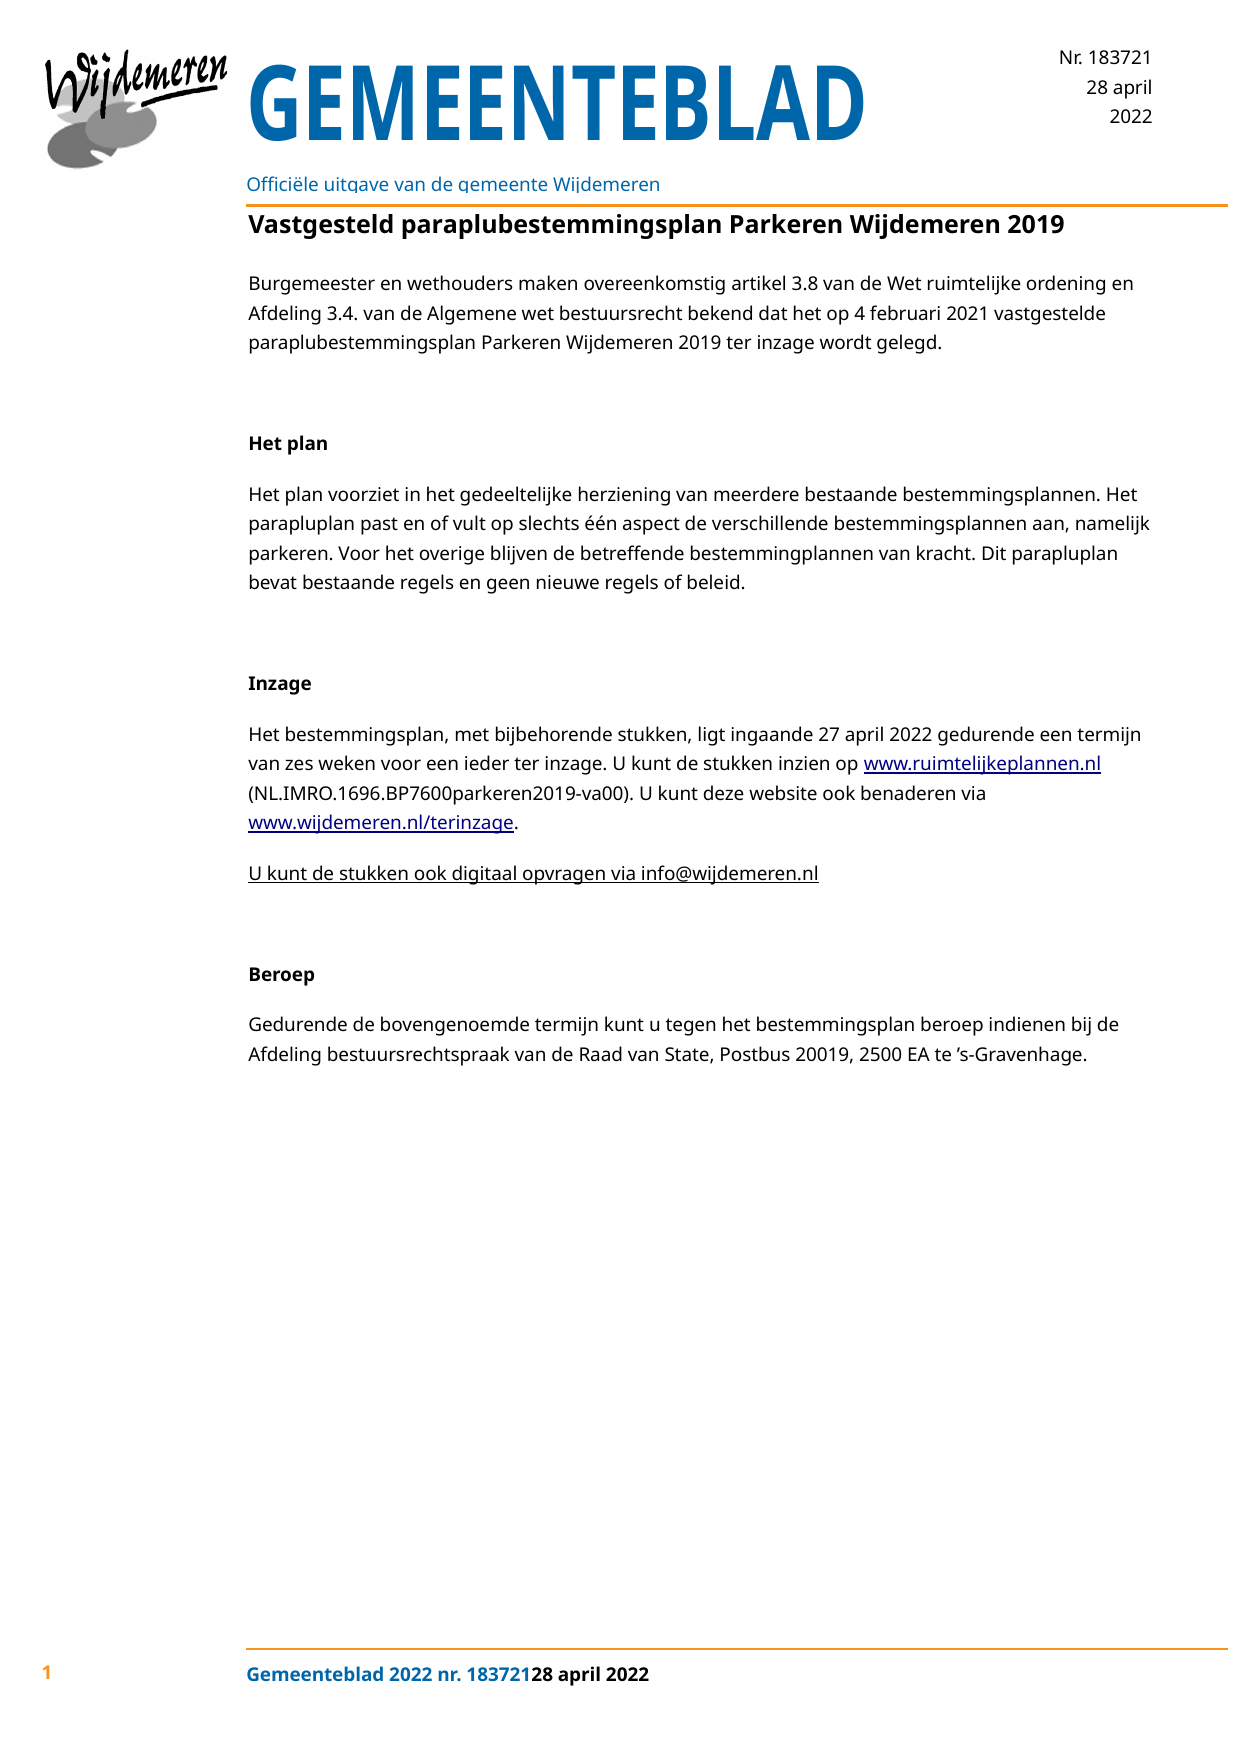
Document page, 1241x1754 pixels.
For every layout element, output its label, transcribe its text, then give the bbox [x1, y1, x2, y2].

text Vastgesteld paraplubestemmingsplan Parkeren Wijdemeren 2019 [248, 207, 1152, 241]
text Burgemeester en wethouders maken overeenkomstig artikel 3.8 van de Wet ruimtelijke ordening en Afdeling 3.4. van de Algemene wet bestuursrecht bekend dat het op 4 februari 2021 vastgestelde paraplubestemmingsplan Parkeren Wijdemeren 2019 ter inzage wordt gelegd. [248, 270, 1152, 355]
text Het plan [248, 430, 1152, 456]
text U kunt de stukken ook digitaal opvragen via info@wijdemeren.nl [248, 860, 1152, 886]
text Gedurende de bovengenoemde termijn kunt u tegen het bestemmingsplan beroep indienen bij de Afdeling bestuursrechtspraak van de Raad van State, Postbus 20019, 2500 EA te ’s-Gravenhage. [248, 1011, 1152, 1066]
picture [41, 47, 231, 172]
text Inzage [248, 670, 1152, 696]
text Het plan voorziet in het gedeeltelijke herziening van meerdere bestaande bestemmingsplannen. Het parapluplan past en of vult op slechts één aspect de verschillende bestemmingsplannen aan, namelijk parkeren. Voor het overige blijven de betreffende bestemmingplannen van kracht. Dit parapluplan bevat bestaande regels en geen nieuwe regels of beleid. [248, 481, 1152, 595]
text Beroep [248, 961, 1152, 986]
text Het bestemmingsplan, met bijbehorende stukken, ligt ingaande 27 april 2022 gedurende een termijn van zes weken voor een ieder ter inzage. U kunt de stukken inzien op www.ruimtelijkeplannen.nl (NL.IMRO.1696.BP7600parkeren2019-va00). U kunt deze website ook benaderen via www.wijdemeren.nl/terinzage. [248, 721, 1152, 835]
